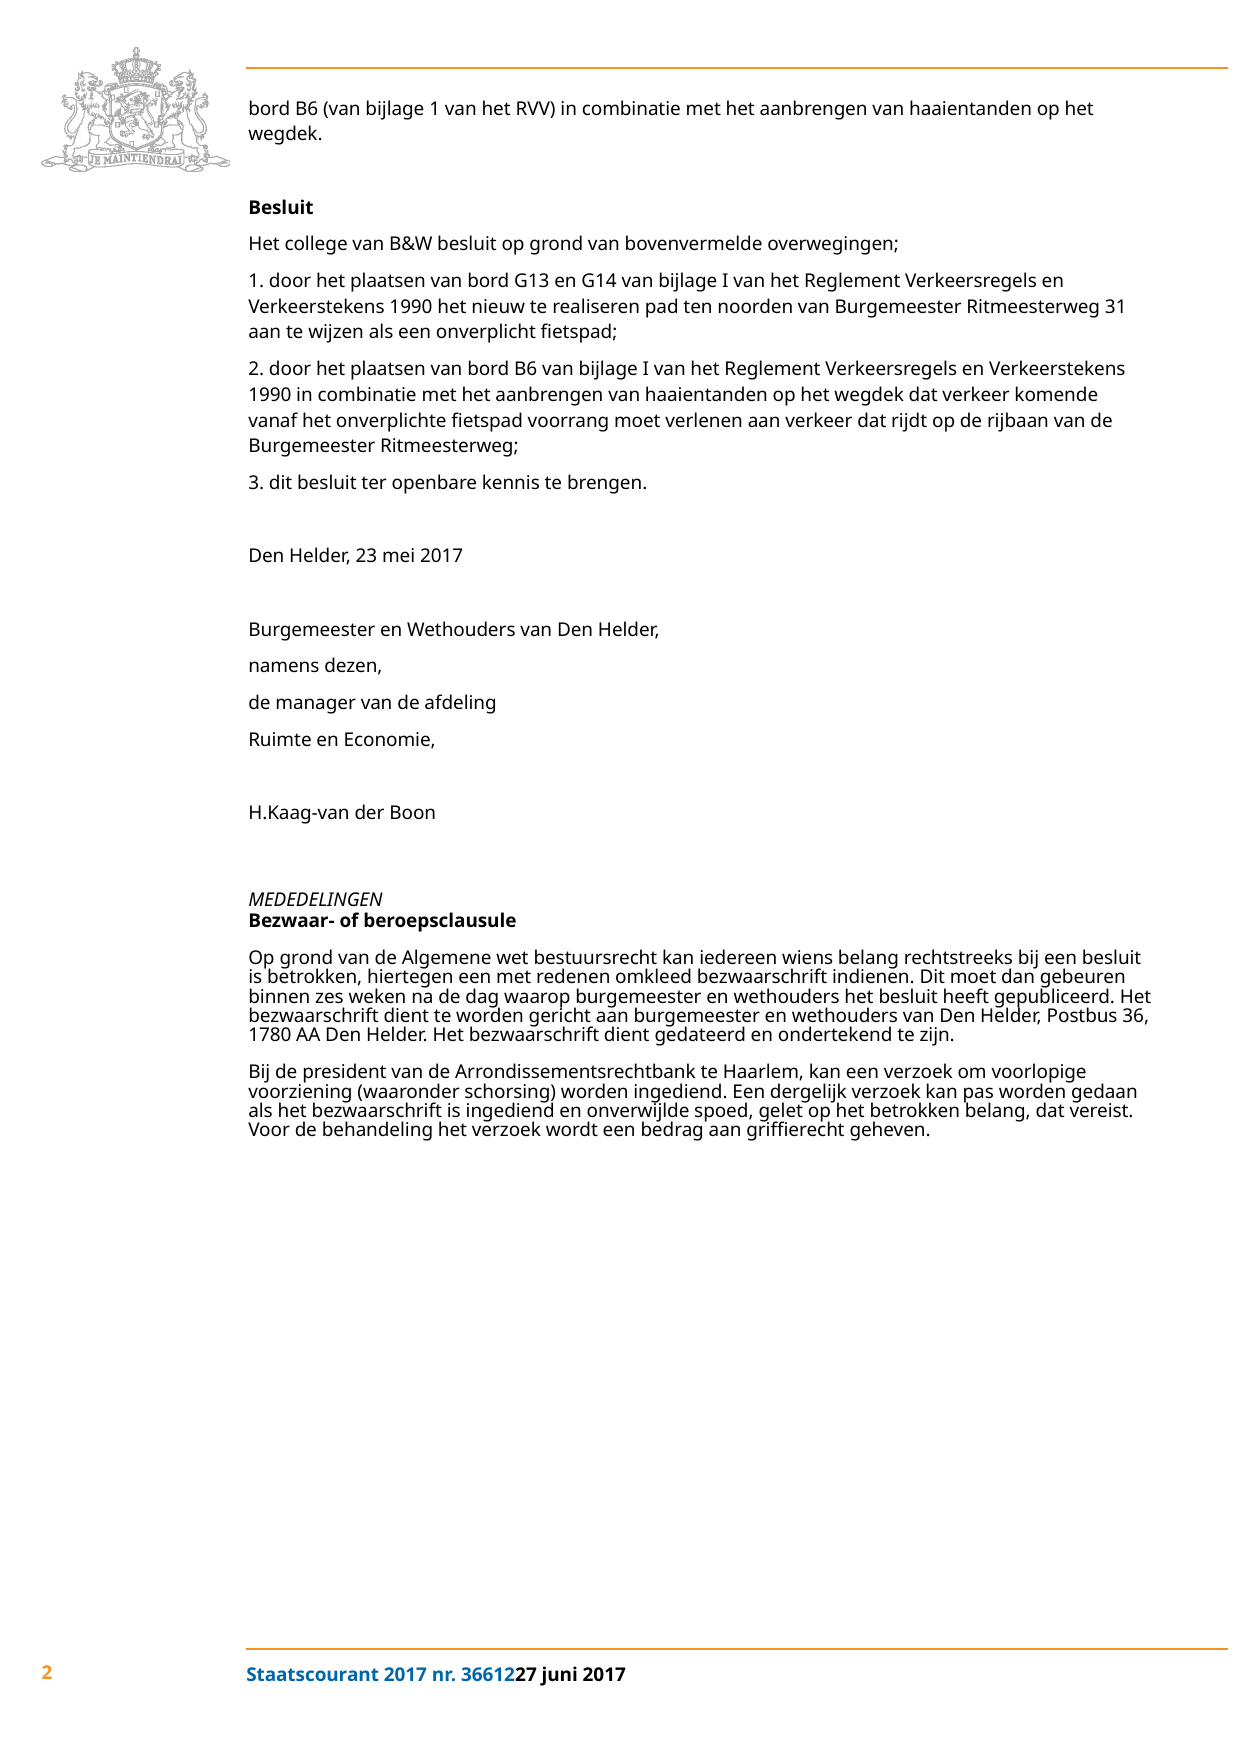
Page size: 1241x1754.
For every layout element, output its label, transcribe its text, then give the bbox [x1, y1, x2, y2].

text H.Kaag-van der Boon [248, 799, 1152, 825]
text Den Helder, 23 mei 2017 [248, 542, 1152, 568]
text 1. door het plaatsen van bord G13 en G14 van bijlage I van het Reglement Verkeersregels en Verkeerstekens 1990 het nieuw te realiseren pad ten noorden van Burgemeester Ritmeesterweg 31 aan te wijzen als een onverplicht fietspad; [248, 267, 1152, 344]
text Het college van B&W besluit op grond van bovenvermelde overwegingen; [248, 231, 1152, 256]
text Burgemeester en Wethouders van Den Helder, [248, 616, 1152, 642]
text Bij de president van de Arrondissementsrechtbank te Haarlem, kan een verzoek om voorlopige voorziening (waaronder schorsing) worden ingediend. Een dergelijk verzoek kan pas worden gedaan als het bezwaarschrift is ingediend en onverwijlde spoed, gelet op het betrokken belang, dat vereist. Voor de behandeling het verzoek wordt een bedrag aan griffierecht geheven. [248, 1063, 1152, 1140]
text Op grond van de Algemene wet bestuursrecht kan iedereen wiens belang rechtstreeks bij een besluit is betrokken, hiertegen een met redenen omkleed bezwaarschrift indienen. Dit moet dan gebeuren binnen zes weken na de dag waarop burgemeester en wethouders het besluit heeft gepubliceerd. Het bezwaarschrift dient te worden gericht aan burgemeester en wethouders van Den Helder, Postbus 36, 1780 AA Den Helder. Het bezwaarschrift dient gedateerd en ondertekend te zijn. [248, 949, 1152, 1046]
text Ruimte en Economie, [248, 726, 1152, 752]
text de manager van de afdeling [248, 689, 1152, 715]
text bord B6 (van bijlage 1 van het RVV) in combinatie met het aanbrengen van haaientanden op het wegdek. [248, 95, 1152, 146]
picture [41, 47, 231, 172]
text 2. door het plaatsen van bord B6 van bijlage I van het Reglement Verkeersregels en Verkeerstekens 1990 in combinatie met het aanbrengen van haaientanden op het wegdek dat verkeer komende vanaf het onverplichte fietspad voorrang moet verlenen aan verkeer dat rijdt op de rijbaan van de Burgemeester Ritmeesterweg; [248, 355, 1152, 458]
text Bezwaar- of beroepsclausule [248, 912, 1152, 932]
text MEDEDELINGEN [248, 887, 1152, 912]
text 3. dit besluit ter openbare kennis te brengen. [248, 469, 1152, 495]
text Besluit [248, 194, 1152, 219]
text namens dezen, [248, 652, 1152, 678]
